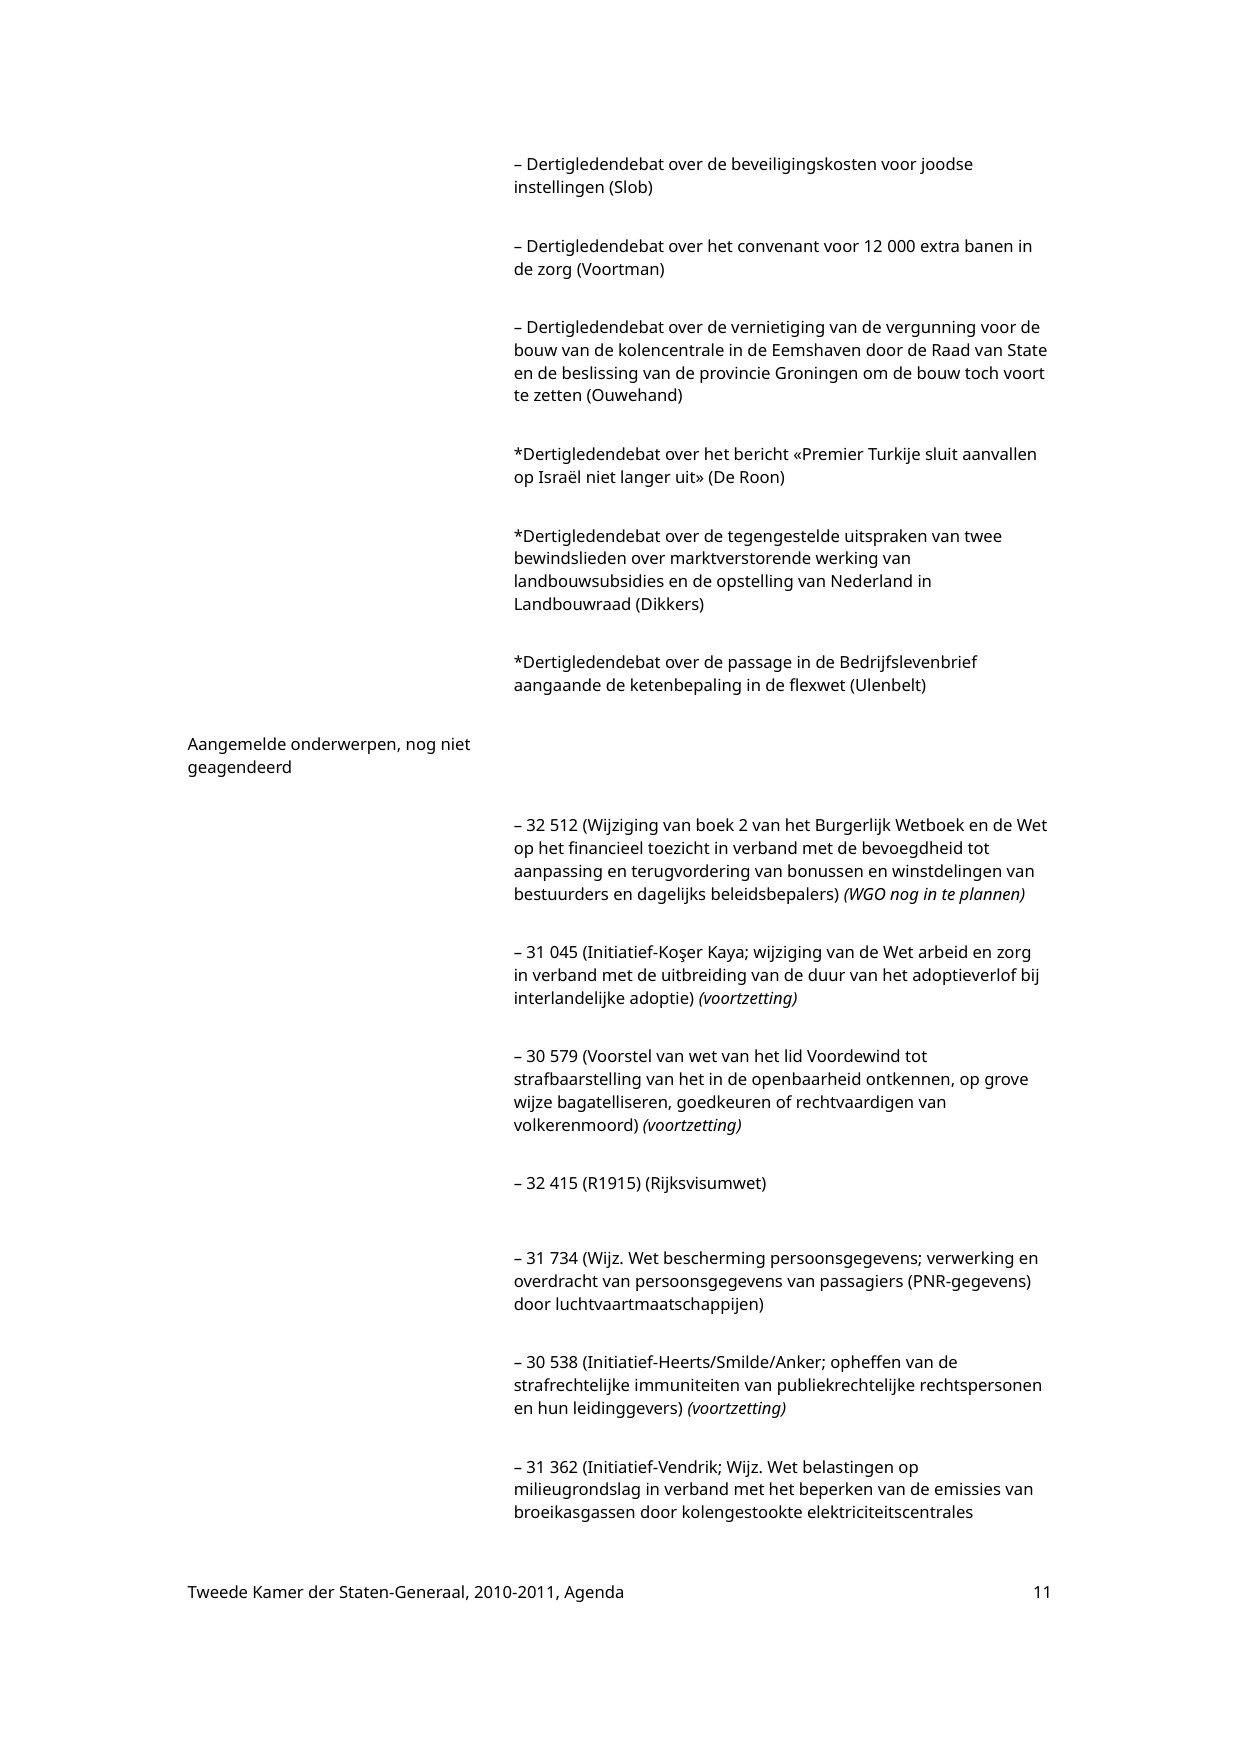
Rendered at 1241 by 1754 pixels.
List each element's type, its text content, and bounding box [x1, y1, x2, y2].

table_cell [490, 313, 510, 440]
table_cell [490, 648, 510, 729]
table_cell – 32 415 (R1915) (Rijksvisumwet) [510, 1169, 1053, 1244]
table_cell [188, 811, 490, 938]
table_cell [188, 648, 490, 729]
table_cell [188, 1169, 490, 1244]
table_cell [490, 521, 510, 648]
table_cell [188, 1348, 490, 1452]
table_header Aangemelde onderwerpen, nog niet geagendeerd [188, 730, 490, 811]
table_cell [188, 938, 490, 1042]
table_cell – 32 512 (Wijziging van boek 2 van het Burgerlijk Wetboek en de Wet op het financieel toezicht in verband met de bevoegdheid tot aanpassing en terugvordering van bonussen en winstdelingen van bestuurders en dagelijks beleidsbepalers) (WGO nog in te plannen) [510, 811, 1053, 938]
table_cell [188, 1452, 490, 1527]
table_cell – 30 579 (Voorstel van wet van het lid Voordewind tot strafbaarstelling van het in de openbaarheid ontkennen, op grove wijze bagatelliseren, goedkeuren of rechtvaardigen van volkerenmoord) (voortzetting) [510, 1042, 1053, 1169]
table_cell [490, 811, 510, 938]
table_cell [490, 938, 510, 1042]
table_cell [188, 1244, 490, 1348]
table_cell *Dertigledendebat over de passage in de Bedrijfslevenbrief aangaande de ketenbepaling in de flexwet (Ulenbelt) [510, 648, 1053, 729]
table_cell [188, 440, 490, 521]
table_cell – 31 362 (Initiatief-Vendrik; Wijz. Wet belastingen op milieugrondslag in verband met het beperken van de emissies van broeikasgassen door kolengestookte elektriciteitscentrales [510, 1452, 1053, 1527]
table_cell [490, 1348, 510, 1452]
table_header [510, 730, 1053, 811]
table_cell [490, 150, 510, 231]
table_cell – 30 538 (Initiatief-Heerts/Smilde/Anker; opheffen van de strafrechtelijke immuniteiten van publiekrechtelijke rechtspersonen en hun leidinggevers) (voortzetting) [510, 1348, 1053, 1452]
table_cell [188, 150, 490, 231]
table_cell [490, 1244, 510, 1348]
table_header [490, 730, 510, 811]
table_cell – Dertigledendebat over de beveiligingskosten voor joodse instellingen (Slob) [510, 150, 1053, 231]
table_cell – 31 734 (Wijz. Wet bescherming persoonsgegevens; verwerking en overdracht van persoonsgegevens van passagiers (PNR-gegevens) door luchtvaartmaatschappijen) [510, 1244, 1053, 1348]
table_cell – 31 045 (Initiatief-Koşer Kaya; wijziging van de Wet arbeid en zorg in verband met de uitbreiding van de duur van het adoptieverlof bij interlandelijke adoptie) (voortzetting) [510, 938, 1053, 1042]
table_cell – Dertigledendebat over het convenant voor 12 000 extra banen in de zorg (Voortman) [510, 231, 1053, 313]
table_cell [490, 1452, 510, 1527]
table_cell [188, 313, 490, 440]
table_cell [188, 231, 490, 313]
table_cell [490, 1042, 510, 1169]
table_cell *Dertigledendebat over de tegengestelde uitspraken van twee bewindslieden over marktverstorende werking van landbouwsubsidies en de opstelling van Nederland in Landbouwraad (Dikkers) [510, 521, 1053, 648]
table_cell [490, 231, 510, 313]
table_cell [490, 1169, 510, 1244]
table_cell – Dertigledendebat over de vernietiging van de vergunning voor de bouw van de kolencentrale in de Eemshaven door de Raad van State en de beslissing van de provincie Groningen om de bouw toch voort te zetten (Ouwehand) [510, 313, 1053, 440]
table_cell *Dertigledendebat over het bericht «Premier Turkije sluit aanvallen op Israël niet langer uit» (De Roon) [510, 440, 1053, 521]
table_cell [490, 440, 510, 521]
table_cell [188, 521, 490, 648]
table_cell [188, 1042, 490, 1169]
